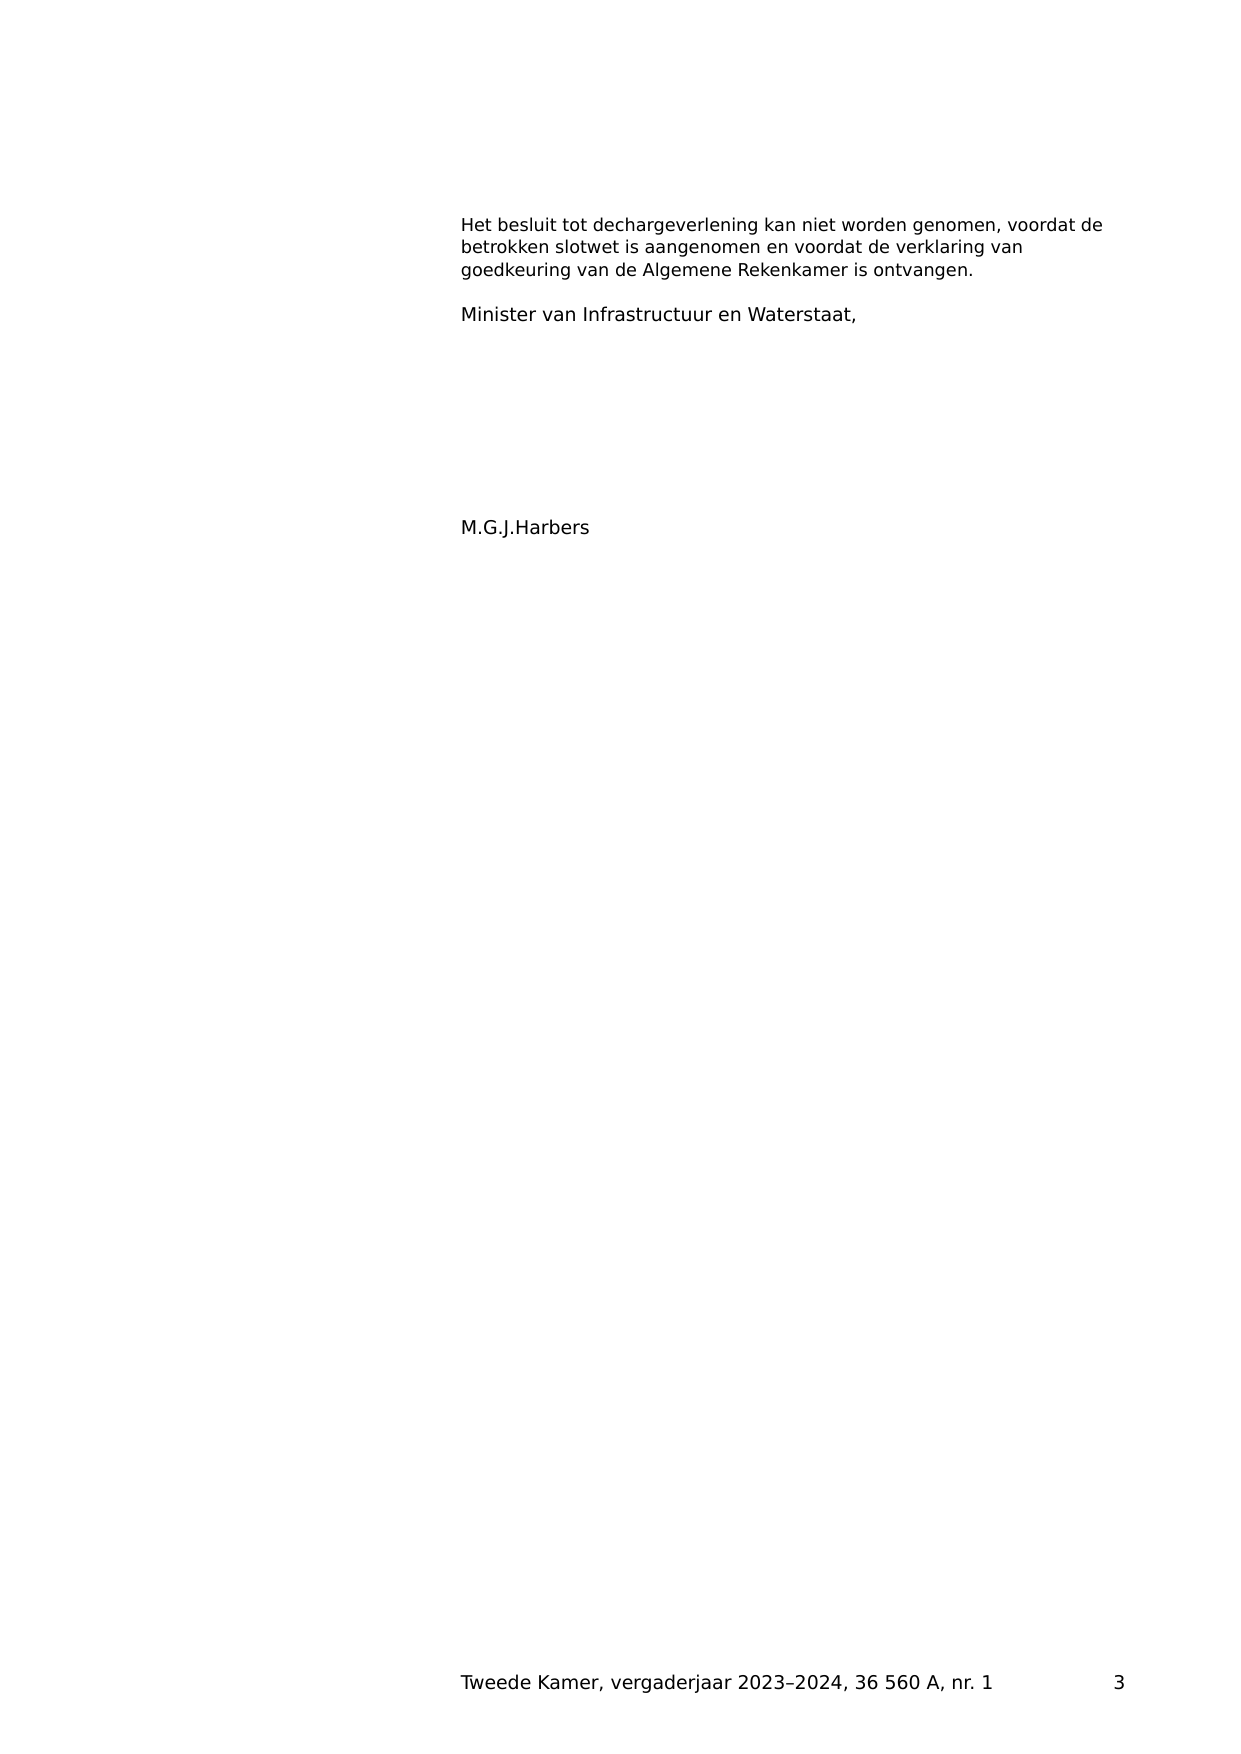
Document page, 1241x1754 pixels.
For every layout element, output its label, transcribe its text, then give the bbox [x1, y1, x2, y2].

text Minister van Infrastructuur en Waterstaat, [461, 304, 1125, 326]
text M.G.J.Harbers [461, 517, 1125, 539]
text Het besluit tot dechargeverlening kan niet worden genomen, voordat de betrokken slotwet is aangenomen en voordat de verklaring van goedkeuring van de Algemene Rekenkamer is ontvangen. [461, 213, 1125, 281]
